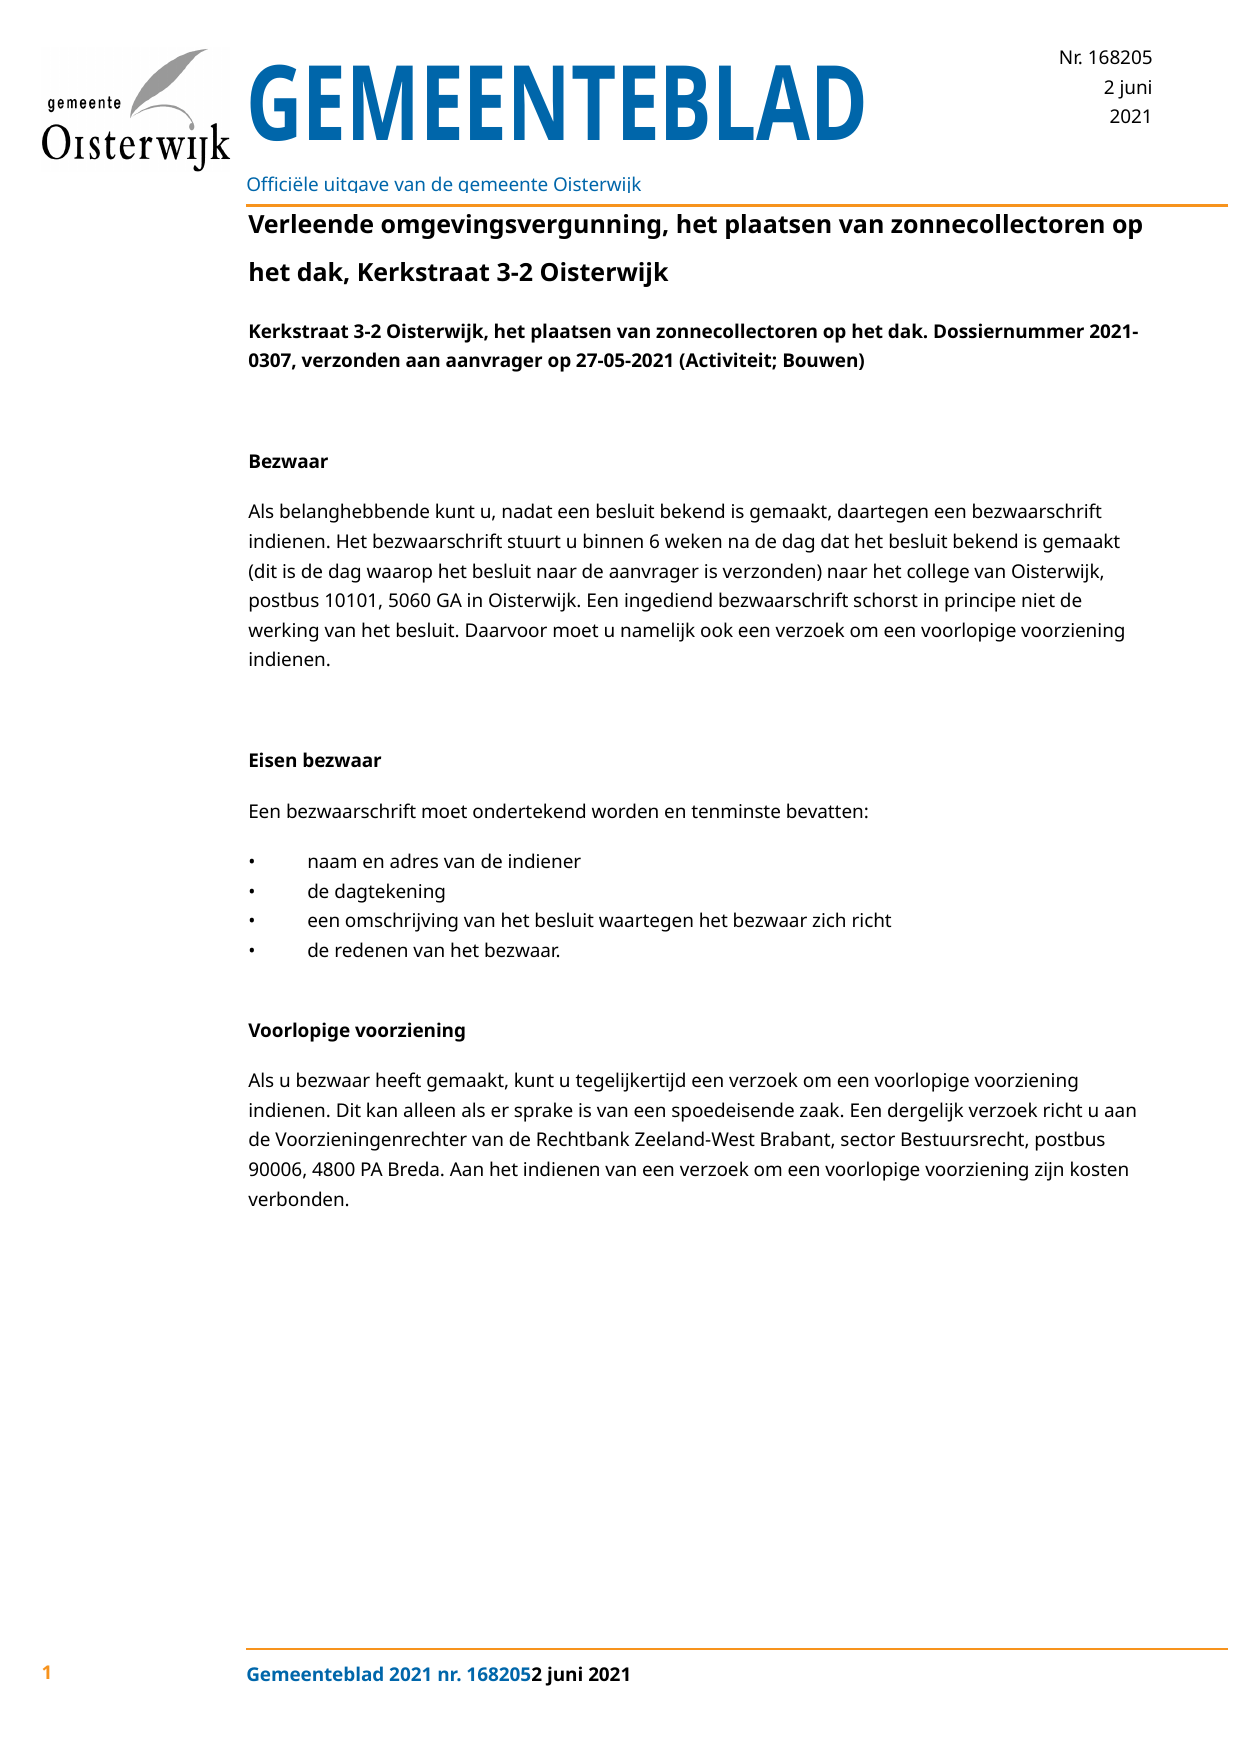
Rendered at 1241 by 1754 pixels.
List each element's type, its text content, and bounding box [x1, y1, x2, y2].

list de redenen van het bezwaar. [248, 937, 1152, 963]
list de dagtekening [248, 878, 1152, 904]
text Als belanghebbende kunt u, nadat een besluit bekend is gemaakt, daartegen een bezwaarschrift indienen. Het bezwaarschrift stuurt u binnen 6 weken na de dag dat het besluit bekend is gemaakt (dit is de dag waarop het besluit naar de aanvrager is verzonden) naar het college van Oisterwijk, postbus 10101, 5060 GA in Oisterwijk. Een ingediend bezwaarschrift schorst in principe niet de werking van het besluit. Daarvoor moet u namelijk ook een verzoek om een voorlopige voorziening indienen. [248, 499, 1152, 672]
list naam en adres van de indiener [248, 848, 1152, 874]
text Kerkstraat 3-2 Oisterwijk, het plaatsen van zonnecollectoren op het dak. Dossiernummer 2021-0307, verzonden aan aanvrager op 27-05-2021 (Activiteit; Bouwen) [248, 318, 1152, 373]
text Bezwaar [248, 448, 1152, 474]
picture [41, 47, 231, 172]
list een omschrijving van het besluit waartegen het bezwaar zich richt [248, 907, 1152, 933]
text Verleende omgevingsvergunning, het plaatsen van zonnecollectoren op het dak, Kerkstraat 3-2 Oisterwijk [248, 207, 1152, 288]
text Een bezwaarschrift moet ondertekend worden en tenminste bevatten: [248, 798, 1152, 824]
text Eisen bezwaar [248, 747, 1152, 773]
text Als u bezwaar heeft gemaakt, kunt u tegelijkertijd een verzoek om een voorlopige voorziening indienen. Dit kan alleen als er sprake is van een spoedeisende zaak. Een dergelijk verzoek richt u aan de Voorzieningenrechter van de Rechtbank Zeeland-West Brabant, sector Bestuursrecht, postbus 90006, 4800 PA Breda. Aan het indienen van een verzoek om een voorlopige voorziening zijn kosten verbonden. [248, 1067, 1152, 1212]
text Voorlopige voorziening [248, 1017, 1152, 1043]
